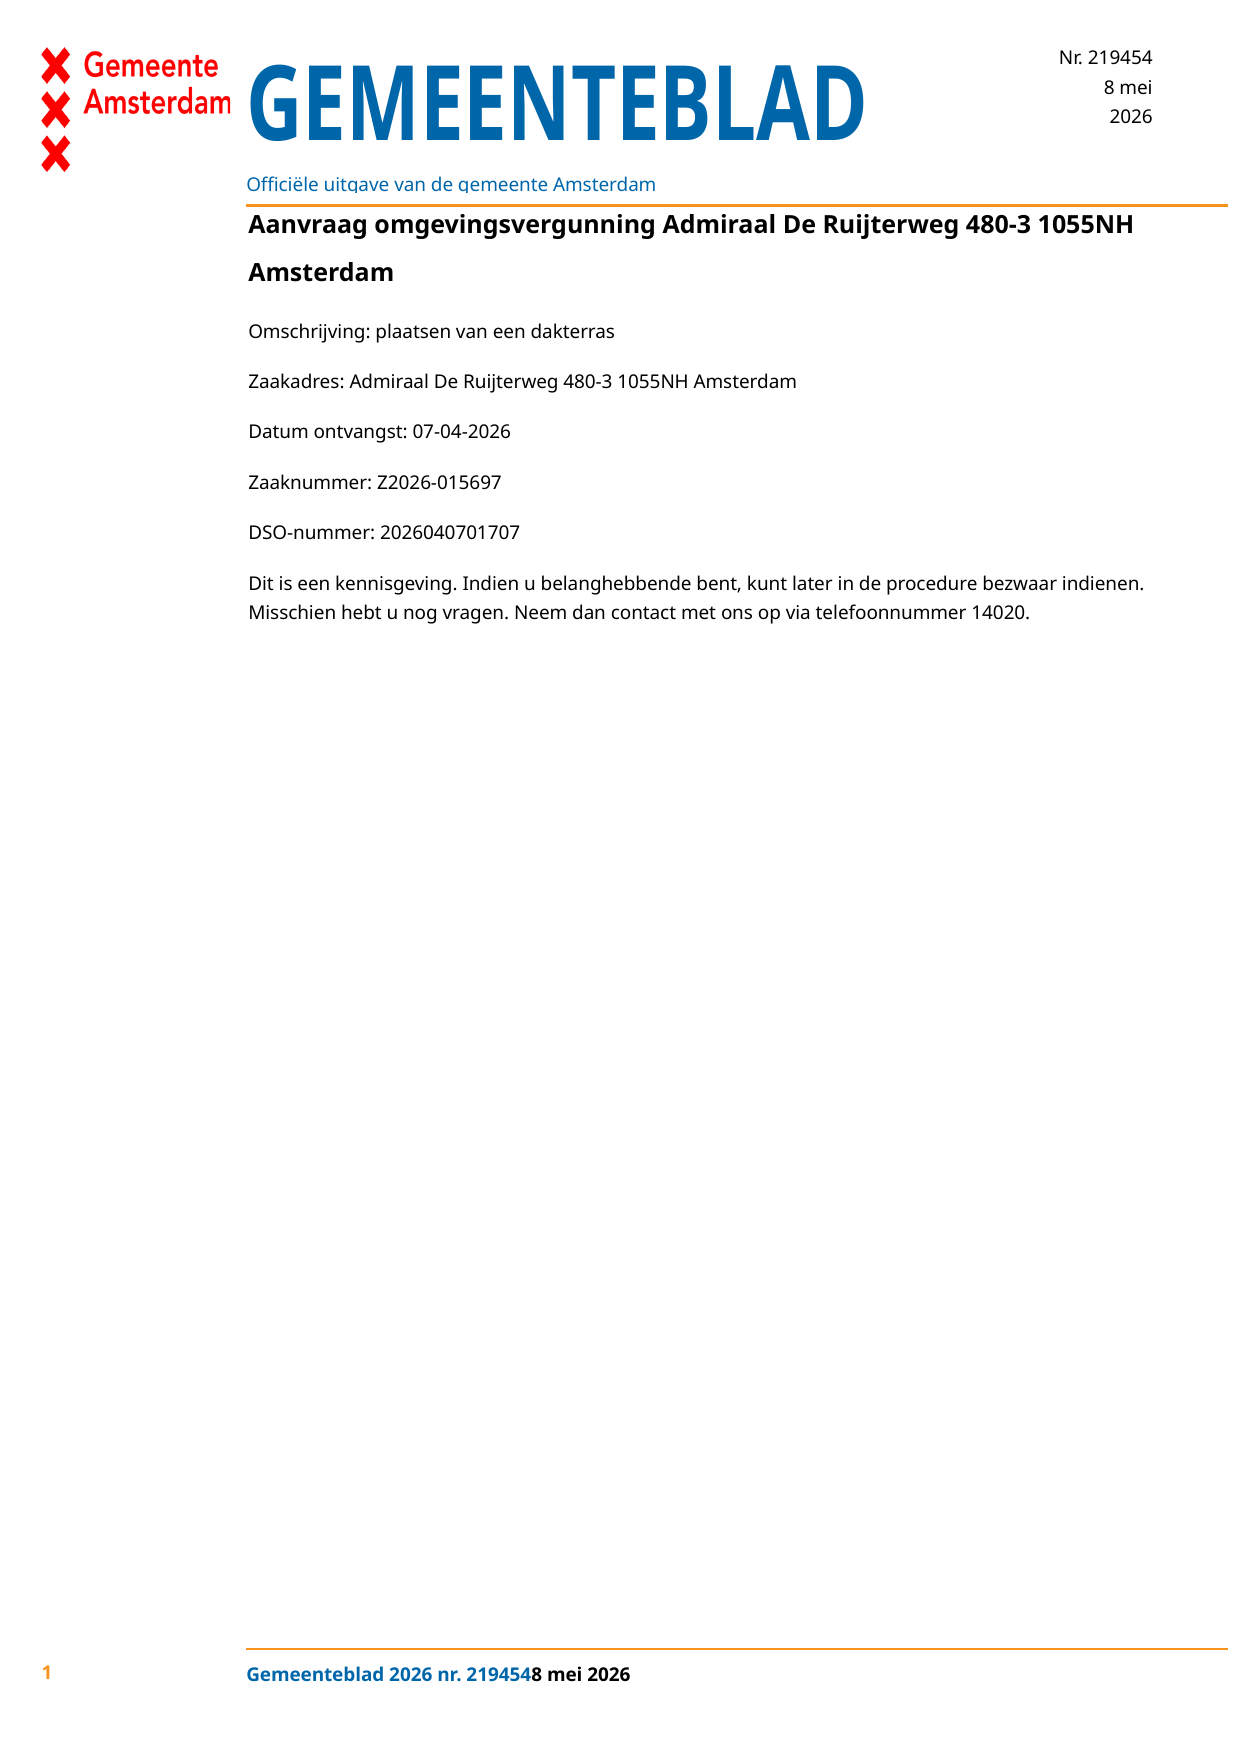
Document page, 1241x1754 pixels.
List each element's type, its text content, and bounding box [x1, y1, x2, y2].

text Zaaknummer: Z2026-015697 [248, 469, 1152, 495]
picture [41, 47, 231, 172]
text DSO-nummer: 2026040701707 [248, 519, 1152, 545]
text Zaakadres: Admiraal De Ruijterweg 480-3 1055NH Amsterdam [248, 368, 1152, 394]
text Datum ontvangst: 07-04-2026 [248, 419, 1152, 444]
text Dit is een kennisgeving. Indien u belanghebbende bent, kunt later in de procedure bezwaar indienen. Misschien hebt u nog vragen. Neem dan contact met ons op via telefoonnummer 14020. [248, 570, 1152, 625]
text Omschrijving: plaatsen van een dakterras [248, 318, 1152, 344]
text Aanvraag omgevingsvergunning Admiraal De Ruijterweg 480-3 1055NH Amsterdam [248, 207, 1152, 288]
